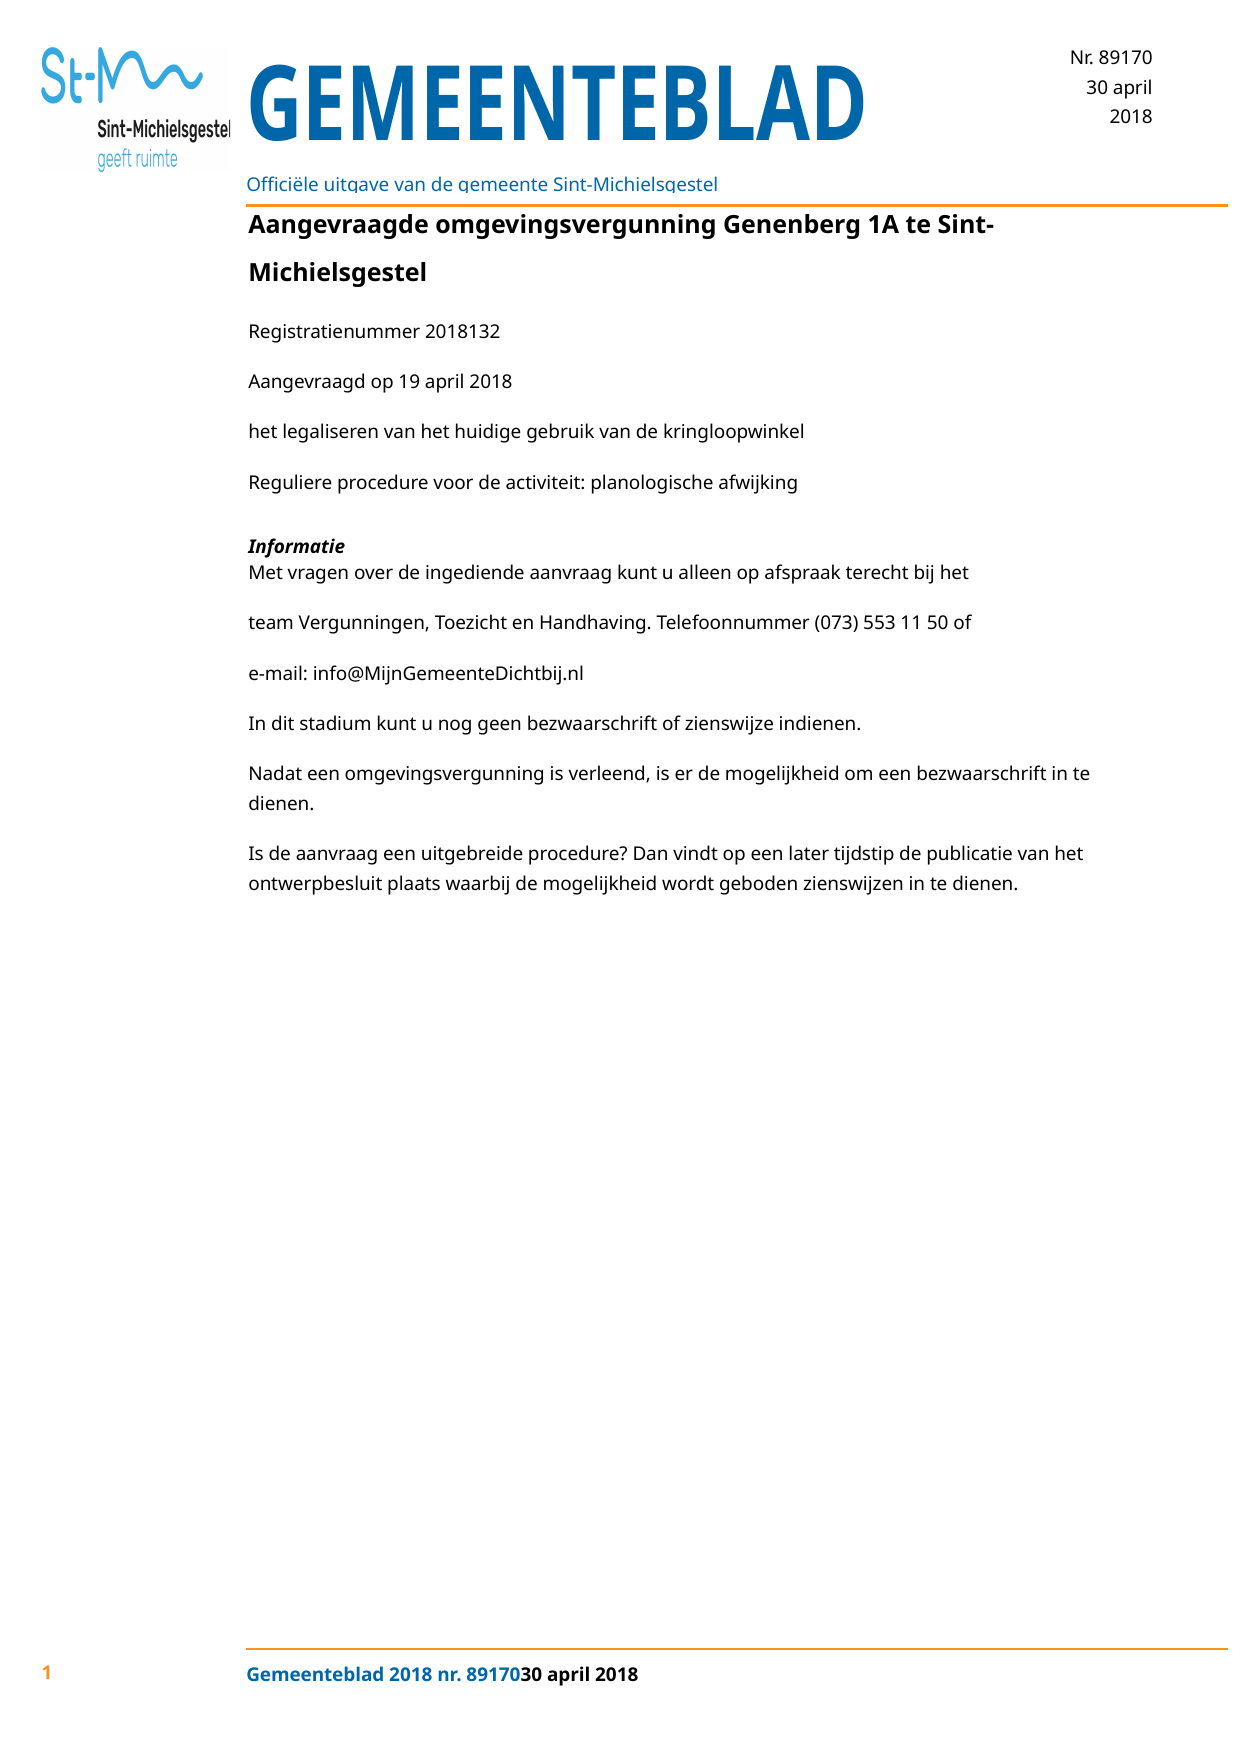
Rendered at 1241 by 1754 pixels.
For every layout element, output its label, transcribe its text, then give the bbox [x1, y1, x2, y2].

text Is de aanvraag een uitgebreide procedure? Dan vindt op een later tijdstip de publicatie van het ontwerpbesluit plaats waarbij de mogelijkheid wordt geboden zienswijzen in te dienen. [248, 841, 1152, 896]
text het legaliseren van het huidige gebruik van de kringloopwinkel [248, 419, 1152, 444]
text Nadat een omgevingsvergunning is verleend, is er de mogelijkheid om een bezwaarschrift in te dienen. [248, 761, 1152, 816]
text In dit stadium kunt u nog geen bezwaarschrift of zienswijze indienen. [248, 710, 1152, 736]
text e-mail: info@MijnGemeenteDichtbij.nl [248, 660, 1152, 685]
text Aangevraagd op 19 april 2018 [248, 368, 1152, 394]
text Aangevraagde omgevingsvergunning Genenberg 1A te Sint-Michielsgestel [248, 207, 1152, 288]
picture [41, 47, 231, 172]
text Registratienummer 2018132 [248, 318, 1152, 344]
text Reguliere procedure voor de activiteit: planologische afwijking [248, 469, 1152, 495]
text Informatie [248, 533, 1152, 559]
text Met vragen over de ingediende aanvraag kunt u alleen op afspraak terecht bij het [248, 559, 1152, 584]
text team Vergunningen, Toezicht en Handhaving. Telefoonnummer (073) 553 11 50 of [248, 609, 1152, 635]
